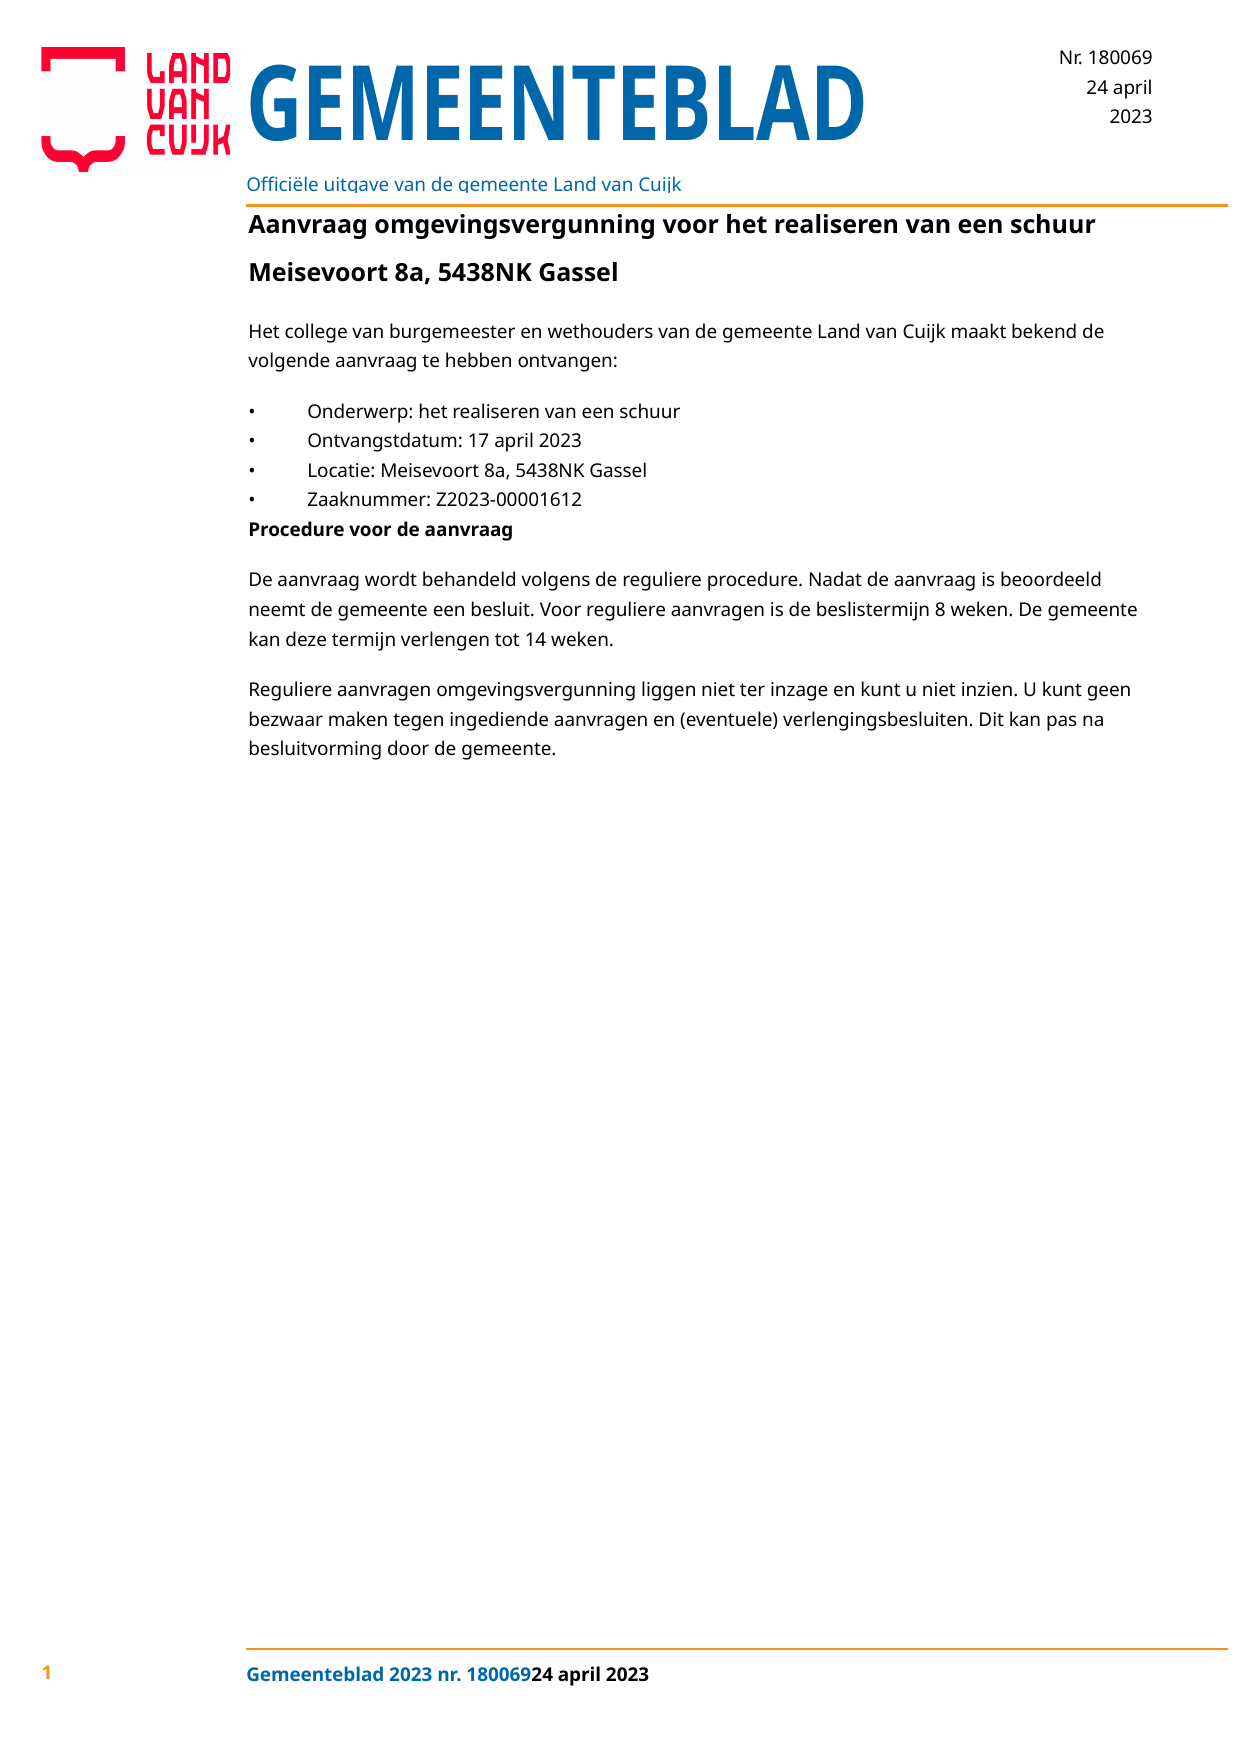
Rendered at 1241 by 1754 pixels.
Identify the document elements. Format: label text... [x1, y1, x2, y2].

text De aanvraag wordt behandeld volgens de reguliere procedure. Nadat de aanvraag is beoordeeld neemt de gemeente een besluit. Voor reguliere aanvragen is de beslistermijn 8 weken. De gemeente kan deze termijn verlengen tot 14 weken. [248, 567, 1152, 652]
list Zaaknummer: Z2023-00001612 [248, 487, 1152, 512]
list Onderwerp: het realiseren van een schuur [248, 398, 1152, 424]
text Het college van burgemeester en wethouders van de gemeente Land van Cuijk maakt bekend de volgende aanvraag te hebben ontvangen: [248, 318, 1152, 373]
list Locatie: Meisevoort 8a, 5438NK Gassel [248, 457, 1152, 483]
text Aanvraag omgevingsvergunning voor het realiseren van een schuur Meisevoort 8a, 5438NK Gassel [248, 207, 1152, 288]
text Reguliere aanvragen omgevingsvergunning liggen niet ter inzage en kunt u niet inzien. U kunt geen bezwaar maken tegen ingediende aanvragen en (eventuele) verlengingsbesluiten. Dit kan pas na besluitvorming door de gemeente. [248, 676, 1152, 761]
picture [41, 47, 231, 172]
text Procedure voor de aanvraag [248, 516, 1152, 542]
list Ontvangstdatum: 17 april 2023 [248, 427, 1152, 453]
